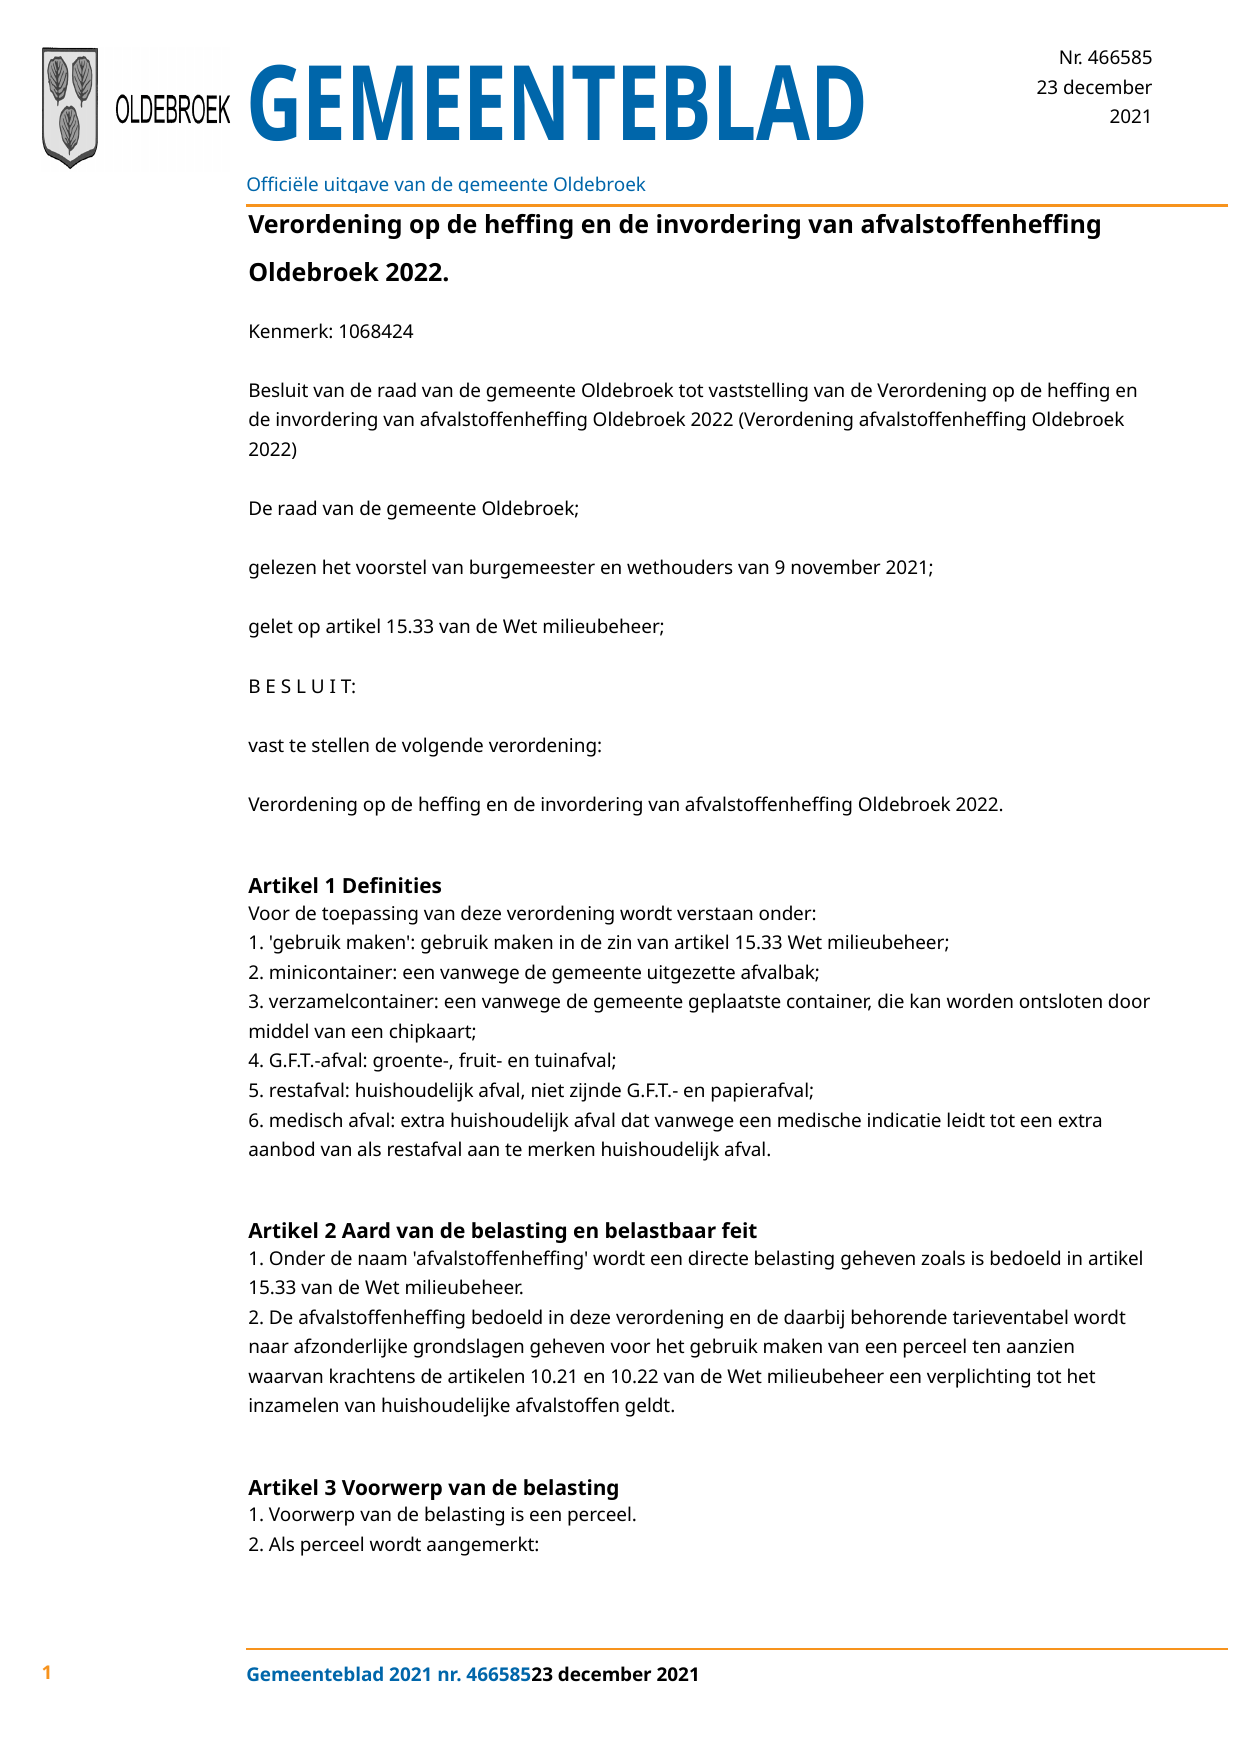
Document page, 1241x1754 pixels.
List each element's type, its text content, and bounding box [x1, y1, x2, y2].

text 2. Als perceel wordt aangemerkt: [248, 1531, 1152, 1556]
text Verordening op de heffing en de invordering van afvalstoffenheffing Oldebroek 2022. [248, 791, 1152, 817]
text Artikel 1 Definities [248, 871, 1152, 900]
text 1. Onder de naam 'afvalstoffenheffing' wordt een directe belasting geheven zoals is bedoeld in artikel 15.33 van de Wet milieubeheer. [248, 1245, 1152, 1300]
text Artikel 2 Aard van de belasting en belastbaar feit [248, 1216, 1152, 1245]
text 1. Voorwerp van de belasting is een perceel. [248, 1501, 1152, 1527]
text Voor de toepassing van deze verordening wordt verstaan onder: [248, 900, 1152, 925]
text gelet op artikel 15.33 van de Wet milieubeheer; [248, 614, 1152, 639]
text 2. minicontainer: een vanwege de gemeente uitgezette afvalbak; [248, 959, 1152, 984]
text 3. verzamelcontainer: een vanwege de gemeente geplaatste container, die kan worden ontsloten door middel van een chipkaart; [248, 988, 1152, 1044]
text Kenmerk: 1068424 [248, 318, 1152, 344]
text B E S L U I T: [248, 673, 1152, 699]
text 5. restafval: huishoudelijk afval, niet zijnde G.F.T.- en papierafval; [248, 1077, 1152, 1103]
text De raad van de gemeente Oldebroek; [248, 495, 1152, 521]
text 2. De afvalstoffenheffing bedoeld in deze verordening en de daarbij behorende tarieventabel wordt naar afzonderlijke grondslagen geheven voor het gebruik maken van een perceel ten aanzien waarvan krachtens de artikelen 10.21 en 10.22 van de Wet milieubeheer een verplichting tot het inzamelen van huishoudelijke afvalstoffen geldt. [248, 1304, 1152, 1418]
text 4. G.F.T.-afval: groente-, fruit- en tuinafval; [248, 1048, 1152, 1073]
text 1. 'gebruik maken': gebruik maken in de zin van artikel 15.33 Wet milieubeheer; [248, 929, 1152, 955]
picture [41, 47, 231, 172]
text vast te stellen de volgende verordening: [248, 732, 1152, 758]
text gelezen het voorstel van burgemeester en wethouders van 9 november 2021; [248, 554, 1152, 580]
text 6. medisch afval: extra huishoudelijk afval dat vanwege een medische indicatie leidt tot een extra aanbod van als restafval aan te merken huishoudelijk afval. [248, 1107, 1152, 1162]
text Verordening op de heffing en de invordering van afvalstoffenheffing Oldebroek 2022. [248, 207, 1152, 288]
text Besluit van de raad van de gemeente Oldebroek tot vaststelling van de Verordening op de heffing en de invordering van afvalstoffenheffing Oldebroek 2022 (Verordening afvalstoffenheffing Oldebroek 2022) [248, 377, 1152, 462]
text Artikel 3 Voorwerp van de belasting [248, 1473, 1152, 1501]
